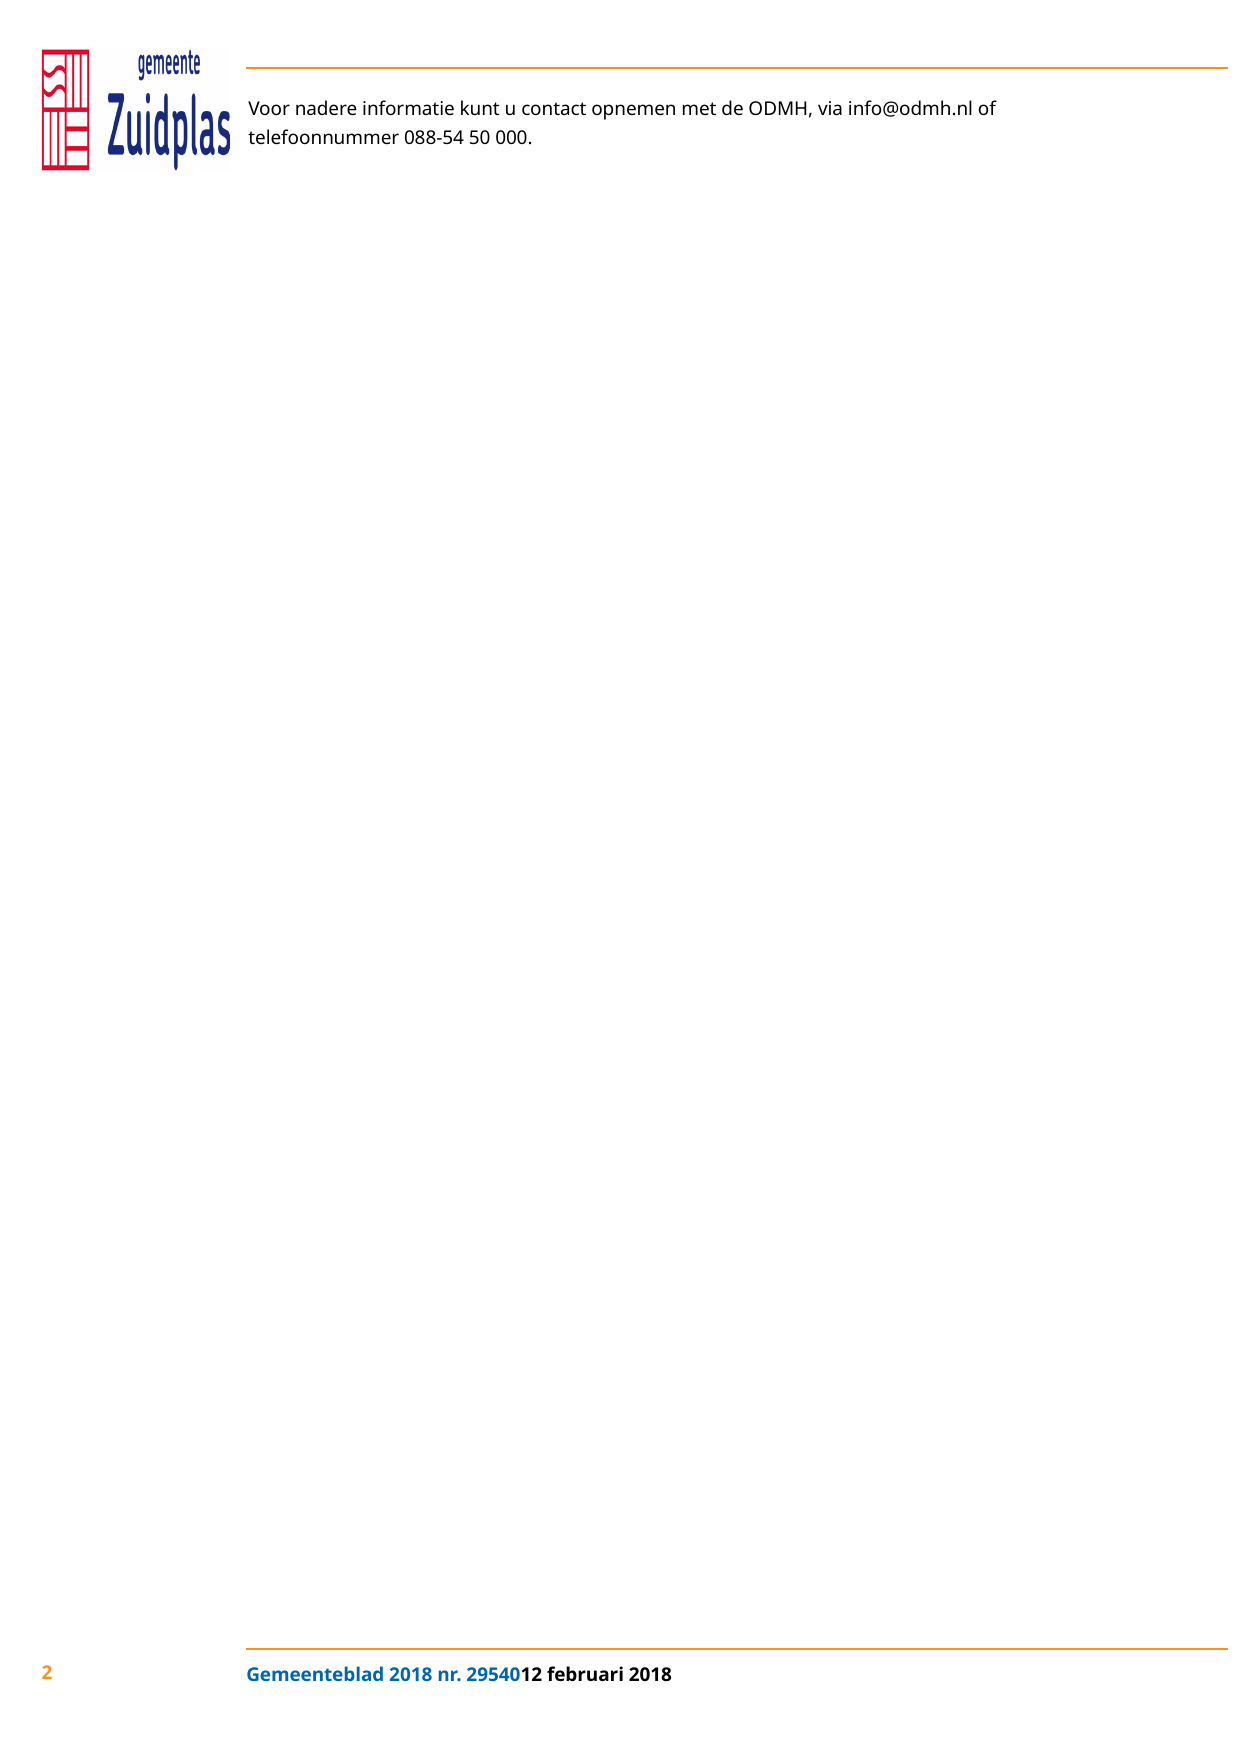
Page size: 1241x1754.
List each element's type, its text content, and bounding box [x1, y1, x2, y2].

picture [41, 47, 231, 172]
text Voor nadere informatie kunt u contact opnemen met de ODMH, via info@odmh.nl of telefoonnummer 088-54 50 000. [248, 95, 1152, 150]
